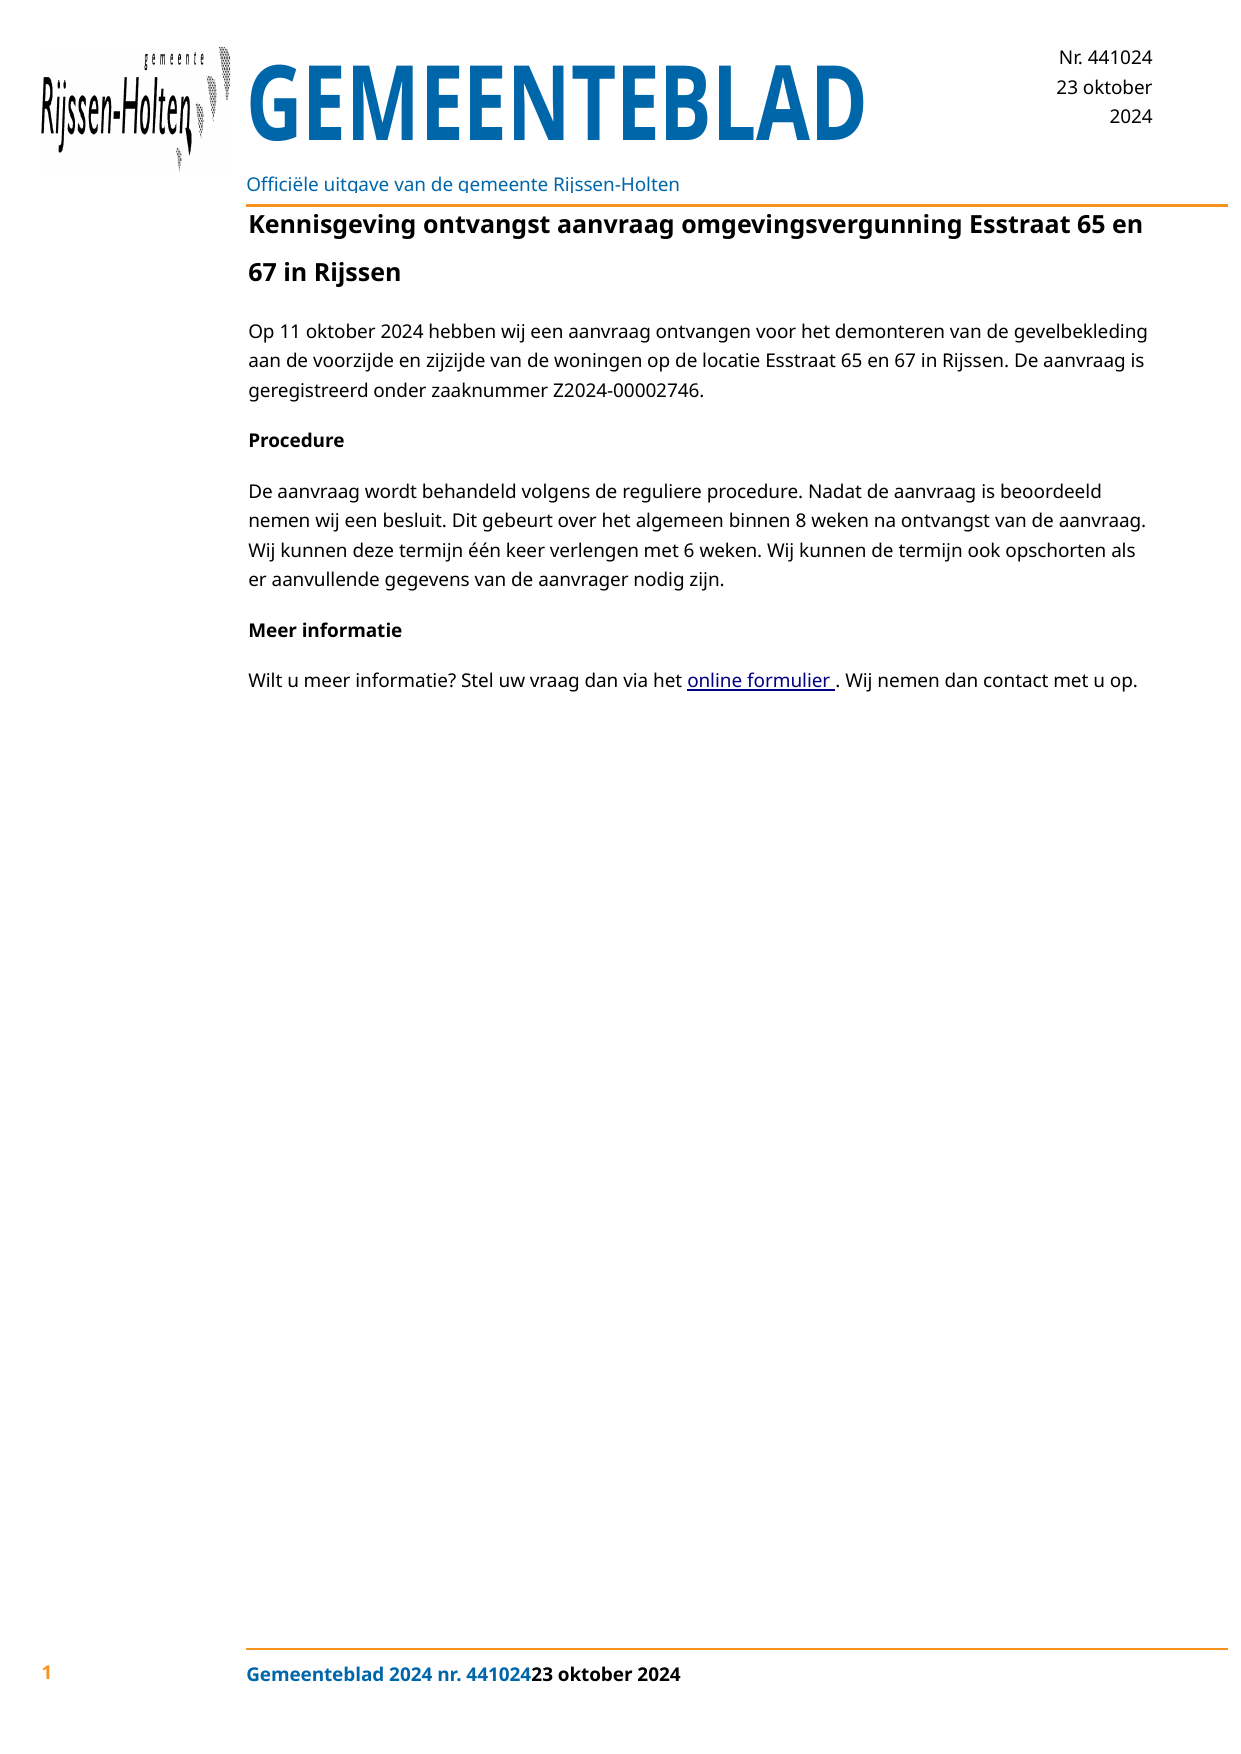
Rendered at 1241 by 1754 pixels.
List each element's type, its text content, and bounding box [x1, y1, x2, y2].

text Kennisgeving ontvangst aanvraag omgevingsvergunning Esstraat 65 en 67 in Rijssen [248, 207, 1152, 288]
picture [41, 47, 231, 172]
text Meer informatie [248, 617, 1152, 643]
text Procedure [248, 427, 1152, 453]
text Wilt u meer informatie? Stel uw vraag dan via het online formulier . Wij nemen dan contact met u op. [248, 667, 1152, 693]
text Op 11 oktober 2024 hebben wij een aanvraag ontvangen voor het demonteren van de gevelbekleding aan de voorzijde en zijzijde van de woningen op de locatie Esstraat 65 en 67 in Rijssen. De aanvraag is geregistreerd onder zaaknummer Z2024-00002746. [248, 318, 1152, 403]
text De aanvraag wordt behandeld volgens de reguliere procedure. Nadat de aanvraag is beoordeeld nemen wij een besluit. Dit gebeurt over het algemeen binnen 8 weken na ontvangst van de aanvraag. Wij kunnen deze termijn één keer verlengen met 6 weken. Wij kunnen de termijn ook opschorten als er aanvullende gegevens van de aanvrager nodig zijn. [248, 478, 1152, 592]
